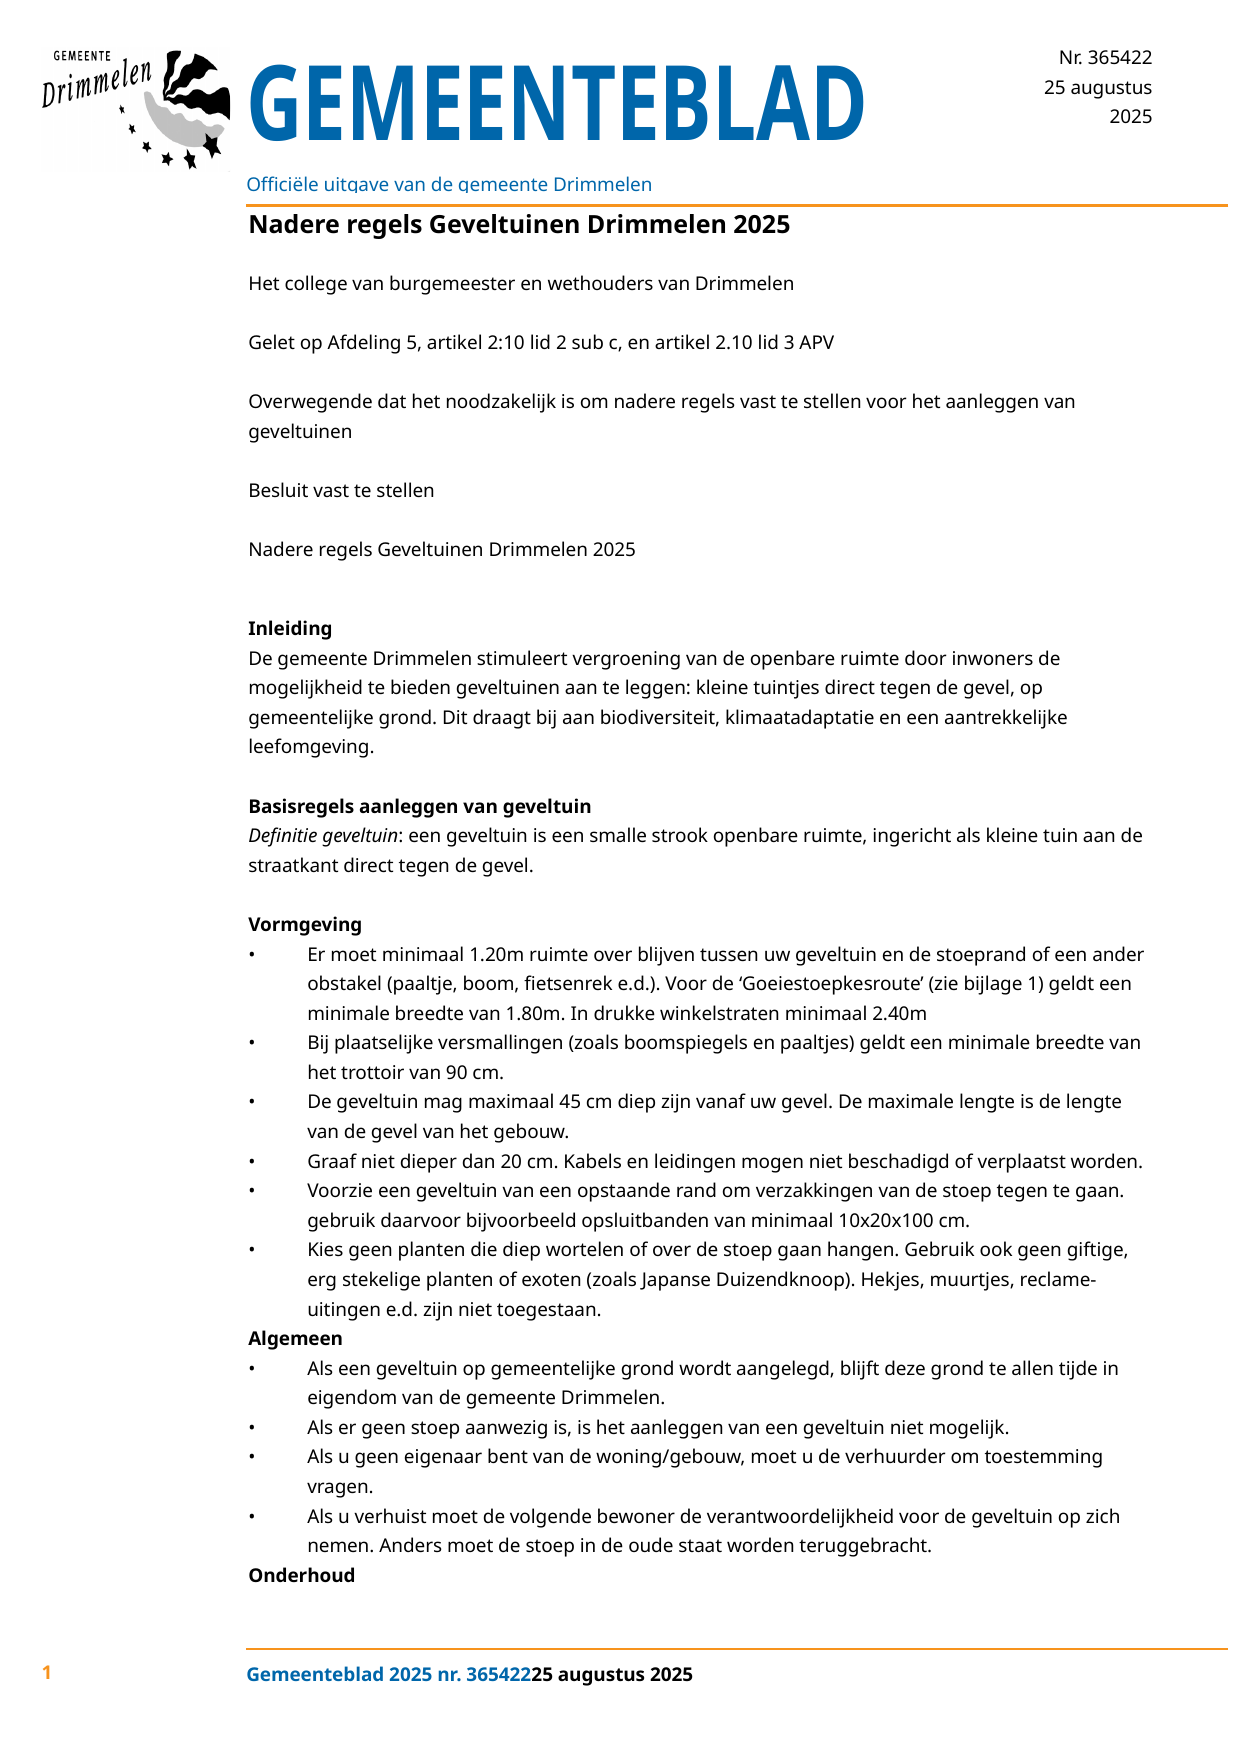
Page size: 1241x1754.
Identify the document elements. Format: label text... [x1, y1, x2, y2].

text Besluit vast te stellen [248, 477, 1152, 503]
text Inleiding [248, 615, 1152, 641]
text Vormgeving [248, 911, 1152, 937]
text Nadere regels Geveltuinen Drimmelen 2025 [248, 207, 1152, 241]
text Nadere regels Geveltuinen Drimmelen 2025 [248, 537, 1152, 562]
list Voorzie een geveltuin van een opstaande rand om verzakkingen van de stoep tegen te gaan. gebruik daarvoor bijvoorbeeld opsluitbanden van minimaal 10x20x100 cm. [248, 1177, 1152, 1233]
list Kies geen planten die diep wortelen of over de stoep gaan hangen. Gebruik ook geen giftige, erg stekelige planten of exoten (zoals Japanse Duizendknoop). Hekjes, muurtjes, reclame-uitingen e.d. zijn niet toegestaan. [248, 1237, 1152, 1322]
list Als er geen stoep aanwezig is, is het aanleggen van een geveltuin niet mogelijk. [248, 1414, 1152, 1440]
text Definitie geveltuin: een geveltuin is een smalle strook openbare ruimte, ingericht als kleine tuin aan de straatkant direct tegen de gevel. [248, 822, 1152, 878]
text Het college van burgemeester en wethouders van Drimmelen [248, 270, 1152, 296]
list Als een geveltuin op gemeentelijke grond wordt aangelegd, blijft deze grond te allen tijde in eigendom van de gemeente Drimmelen. [248, 1355, 1152, 1410]
text Overwegende dat het noodzakelijk is om nadere regels vast te stellen voor het aanleggen van geveltuinen [248, 389, 1152, 444]
text Onderhoud [248, 1562, 1152, 1588]
list Bij plaatselijke versmallingen (zoals boomspiegels en paaltjes) geldt een minimale breedte van het trottoir van 90 cm. [248, 1029, 1152, 1085]
text Algemeen [248, 1325, 1152, 1351]
list Als u verhuist moet de volgende bewoner de verantwoordelijkheid voor de geveltuin op zich nemen. Anders moet de stoep in de oude staat worden teruggebracht. [248, 1503, 1152, 1558]
text Gelet op Afdeling 5, artikel 2:10 lid 2 sub c, en artikel 2.10 lid 3 APV [248, 329, 1152, 355]
text Basisregels aanleggen van geveltuin [248, 793, 1152, 819]
picture [41, 47, 231, 172]
list Graaf niet dieper dan 20 cm. Kabels en leidingen mogen niet beschadigd of verplaatst worden. [248, 1148, 1152, 1174]
list Er moet minimaal 1.20m ruimte over blijven tussen uw geveltuin en de stoeprand of een ander obstakel (paaltje, boom, fietsenrek e.d.). Voor de ‘Goeiestoepkesroute’ (zie bijlage 1) geldt een minimale breedte van 1.80m. In drukke winkelstraten minimaal 2.40m [248, 941, 1152, 1026]
list Als u geen eigenaar bent van de woning/gebouw, moet u de verhuurder om toestemming vragen. [248, 1444, 1152, 1499]
list De geveltuin mag maximaal 45 cm diep zijn vanaf uw gevel. De maximale lengte is de lengte van de gevel van het gebouw. [248, 1089, 1152, 1144]
text De gemeente Drimmelen stimuleert vergroening van de openbare ruimte door inwoners de mogelijkheid te bieden geveltuinen aan te leggen: kleine tuintjes direct tegen de gevel, op gemeentelijke grond. Dit draagt bij aan biodiversiteit, klimaatadaptatie en een aantrekkelijke leefomgeving. [248, 645, 1152, 759]
